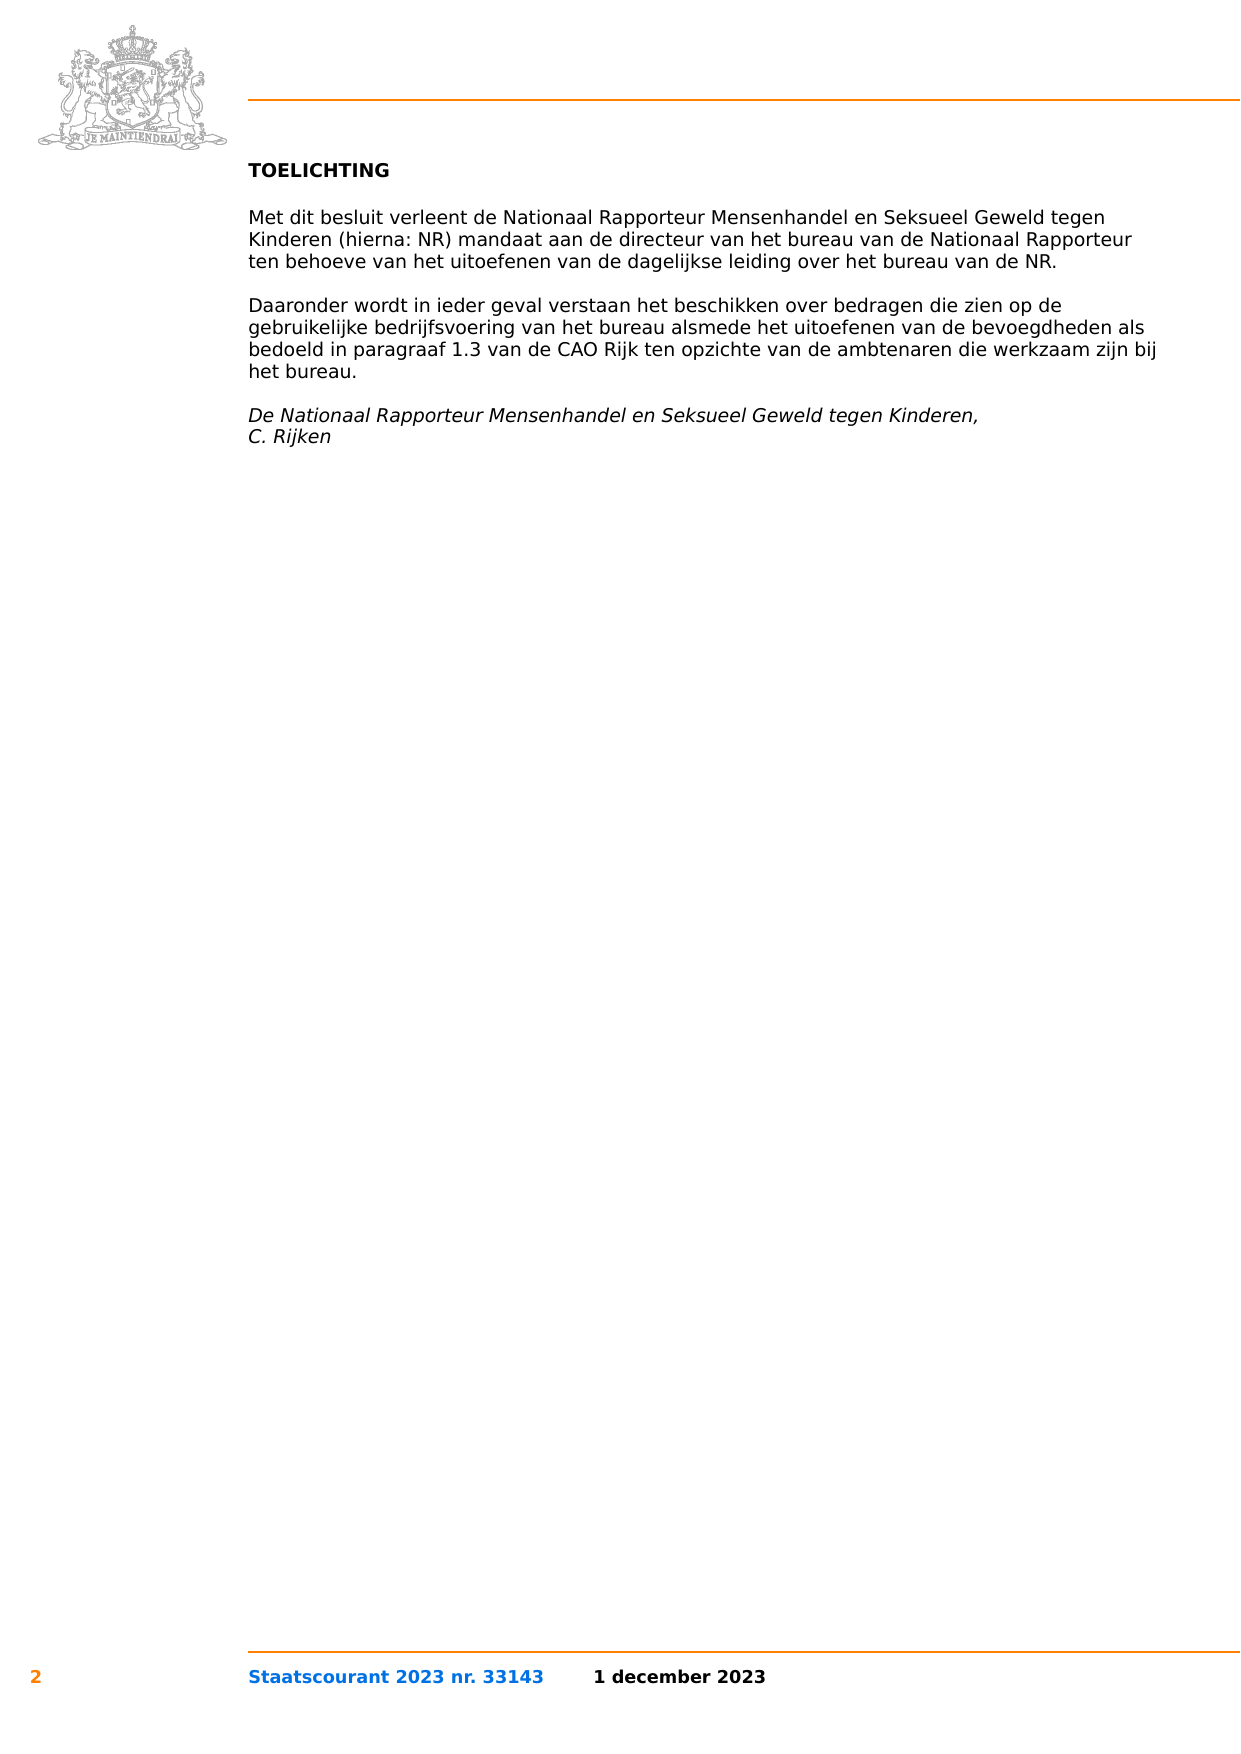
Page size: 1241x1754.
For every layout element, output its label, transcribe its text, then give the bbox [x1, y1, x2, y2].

text Met dit besluit verleent de Nationaal Rapporteur Mensenhandel en Seksueel Geweld tegen Kinderen (hierna: NR) mandaat aan de directeur van het bureau van de Nationaal Rapporteur ten behoeve van het uitoefenen van de dagelijkse leiding over het bureau van de NR. [248, 207, 1163, 273]
text De Nationaal Rapporteur Mensenhandel en Seksueel Geweld tegen Kinderen, C. Rijken [248, 404, 1163, 448]
text Daaronder wordt in ieder geval verstaan het beschikken over bedragen die zien op de gebruikelijke bedrijfsvoering van het bureau alsmede het uitoefenen van de bevoegdheden als bedoeld in paragraaf 1.3 van de CAO Rijk ten opzichte van de ambtenaren die werkzaam zijn bij het bureau. [248, 295, 1163, 383]
subtitle TOELICHTING [248, 160, 1163, 182]
picture [38, 25, 227, 150]
